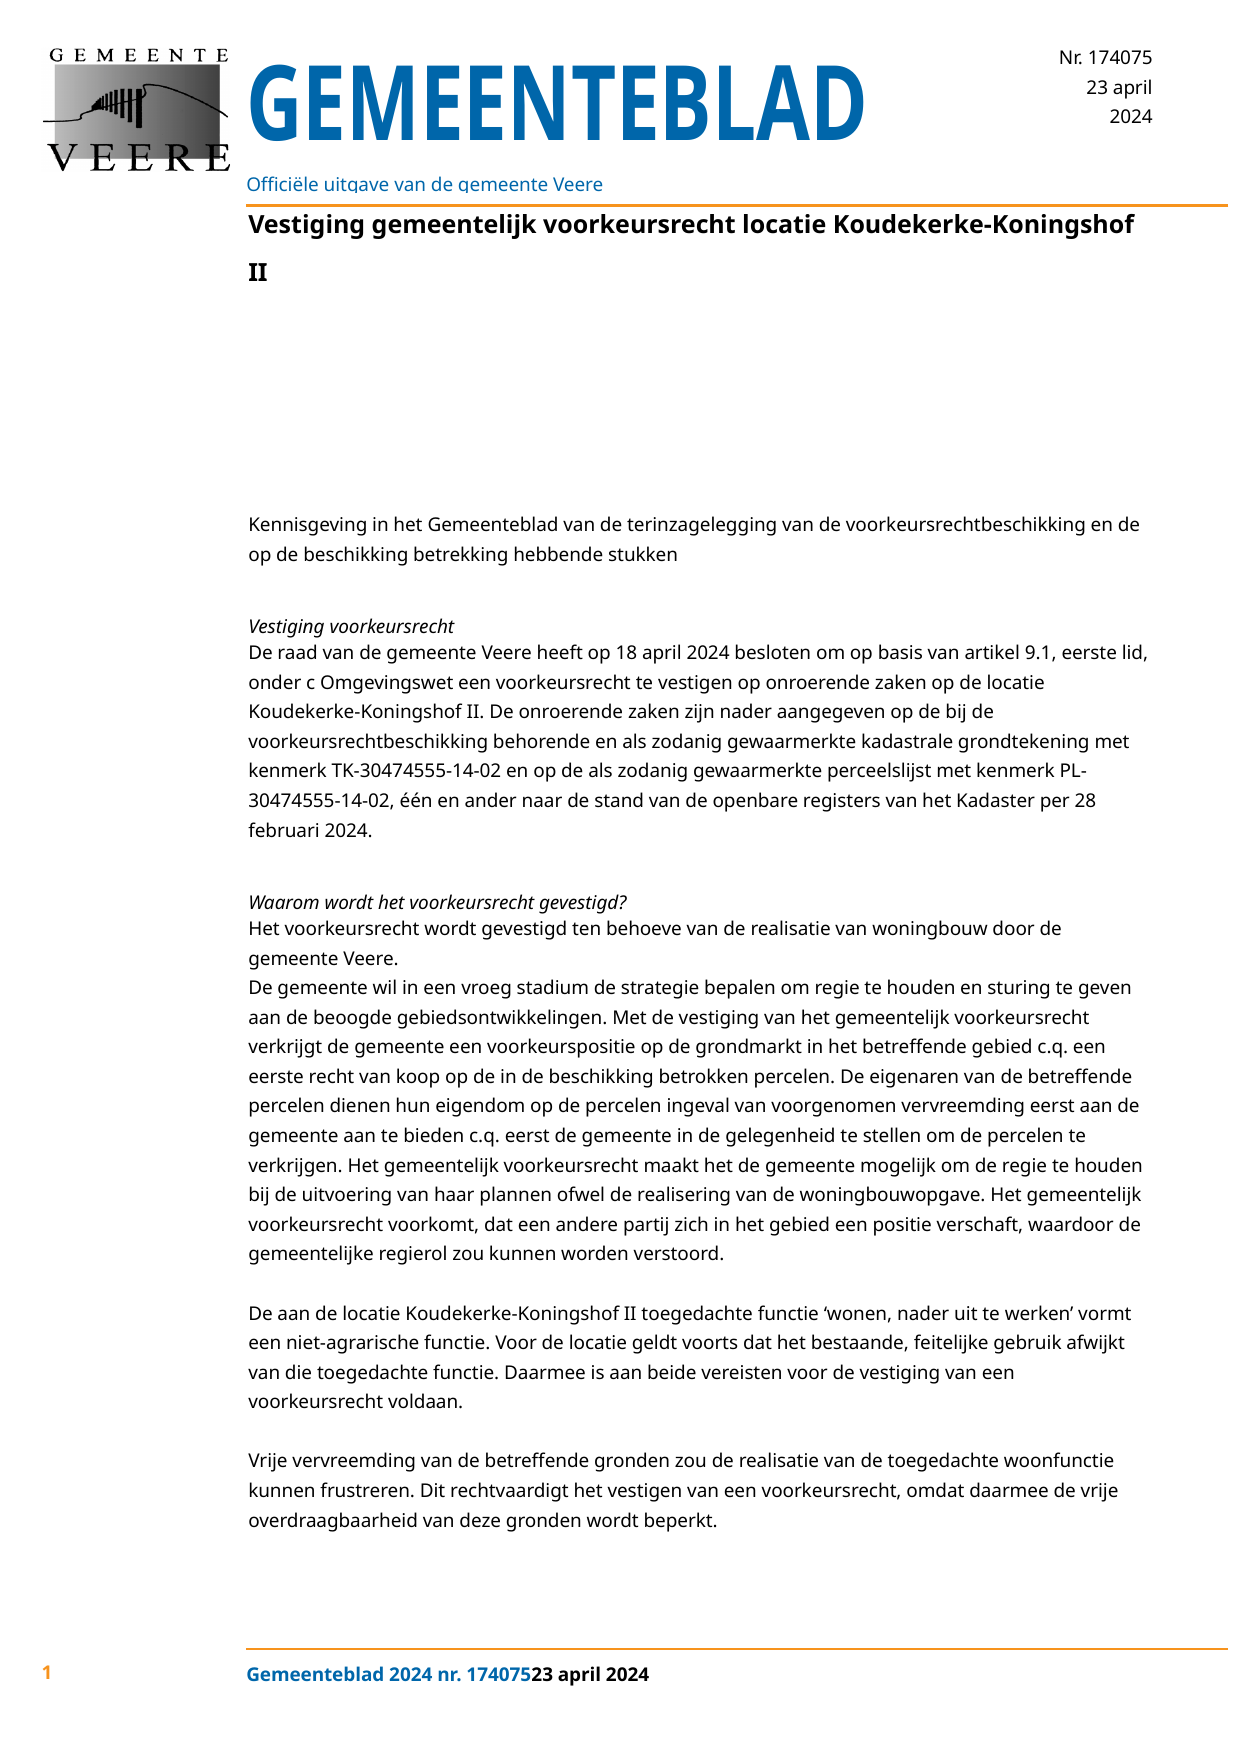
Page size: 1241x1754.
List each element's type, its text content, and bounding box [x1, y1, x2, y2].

text Vestiging voorkeursrecht [248, 613, 1152, 639]
text Kennisgeving in het Gemeenteblad van de terinzagelegging van de voorkeursrechtbeschikking en de op de beschikking betrekking hebbende stukken [248, 511, 1152, 567]
picture [41, 47, 231, 172]
text Waarom wordt het voorkeursrecht gevestigd? [248, 889, 1152, 915]
text Vrije vervreemding van de betreffende gronden zou de realisatie van de toegedachte woonfunctie kunnen frustreren. Dit rechtvaardigt het vestigen van een voorkeursrecht, omdat daarmee de vrije overdraagbaarheid van deze gronden wordt beperkt. [248, 1448, 1152, 1533]
text De raad van de gemeente Veere heeft op 18 april 2024 besloten om op basis van artikel 9.1, eerste lid, onder c Omgevingswet een voorkeursrecht te vestigen op onroerende zaken op de locatie Koudekerke-Koningshof II. De onroerende zaken zijn nader aangegeven op de bij de voorkeursrechtbeschikking behorende en als zodanig gewaarmerkte kadastrale grondtekening met kenmerk TK-30474555-14-02 en op de als zodanig gewaarmerkte perceelslijst met kenmerk PL-30474555-14-02, één en ander naar de stand van de openbare registers van het Kadaster per 28 februari 2024. [248, 639, 1152, 842]
text De gemeente wil in een vroeg stadium de strategie bepalen om regie te houden en sturing te geven aan de beoogde gebiedsontwikkelingen. Met de vestiging van het gemeentelijk voorkeursrecht verkrijgt de gemeente een voorkeurspositie op de grondmarkt in het betreffende gebied c.q. een eerste recht van koop op de in de beschikking betrokken percelen. De eigenaren van de betreffende percelen dienen hun eigendom op de percelen ingeval van voorgenomen vervreemding eerst aan de gemeente aan te bieden c.q. eerst de gemeente in de gelegenheid te stellen om de percelen te verkrijgen. Het gemeentelijk voorkeursrecht maakt het de gemeente mogelijk om de regie te houden bij de uitvoering van haar plannen ofwel de realisering van de woningbouwopgave. Het gemeentelijk voorkeursrecht voorkomt, dat een andere partij zich in het gebied een positie verschaft, waardoor de gemeentelijke regierol zou kunnen worden verstoord. [248, 974, 1152, 1266]
text De aan de locatie Koudekerke-Koningshof II toegedachte functie ‘wonen, nader uit te werken’ vormt een niet-agrarische functie. Voor de locatie geldt voorts dat het bestaande, feitelijke gebruik afwijkt van die toegedachte functie. Daarmee is aan beide vereisten voor de vestiging van een voorkeursrecht voldaan. [248, 1300, 1152, 1414]
text Vestiging gemeentelijk voorkeursrecht locatie Koudekerke-Koningshof II [248, 207, 1152, 288]
text Het voorkeursrecht wordt gevestigd ten behoeve van de realisatie van woningbouw door de gemeente Veere. [248, 915, 1152, 971]
